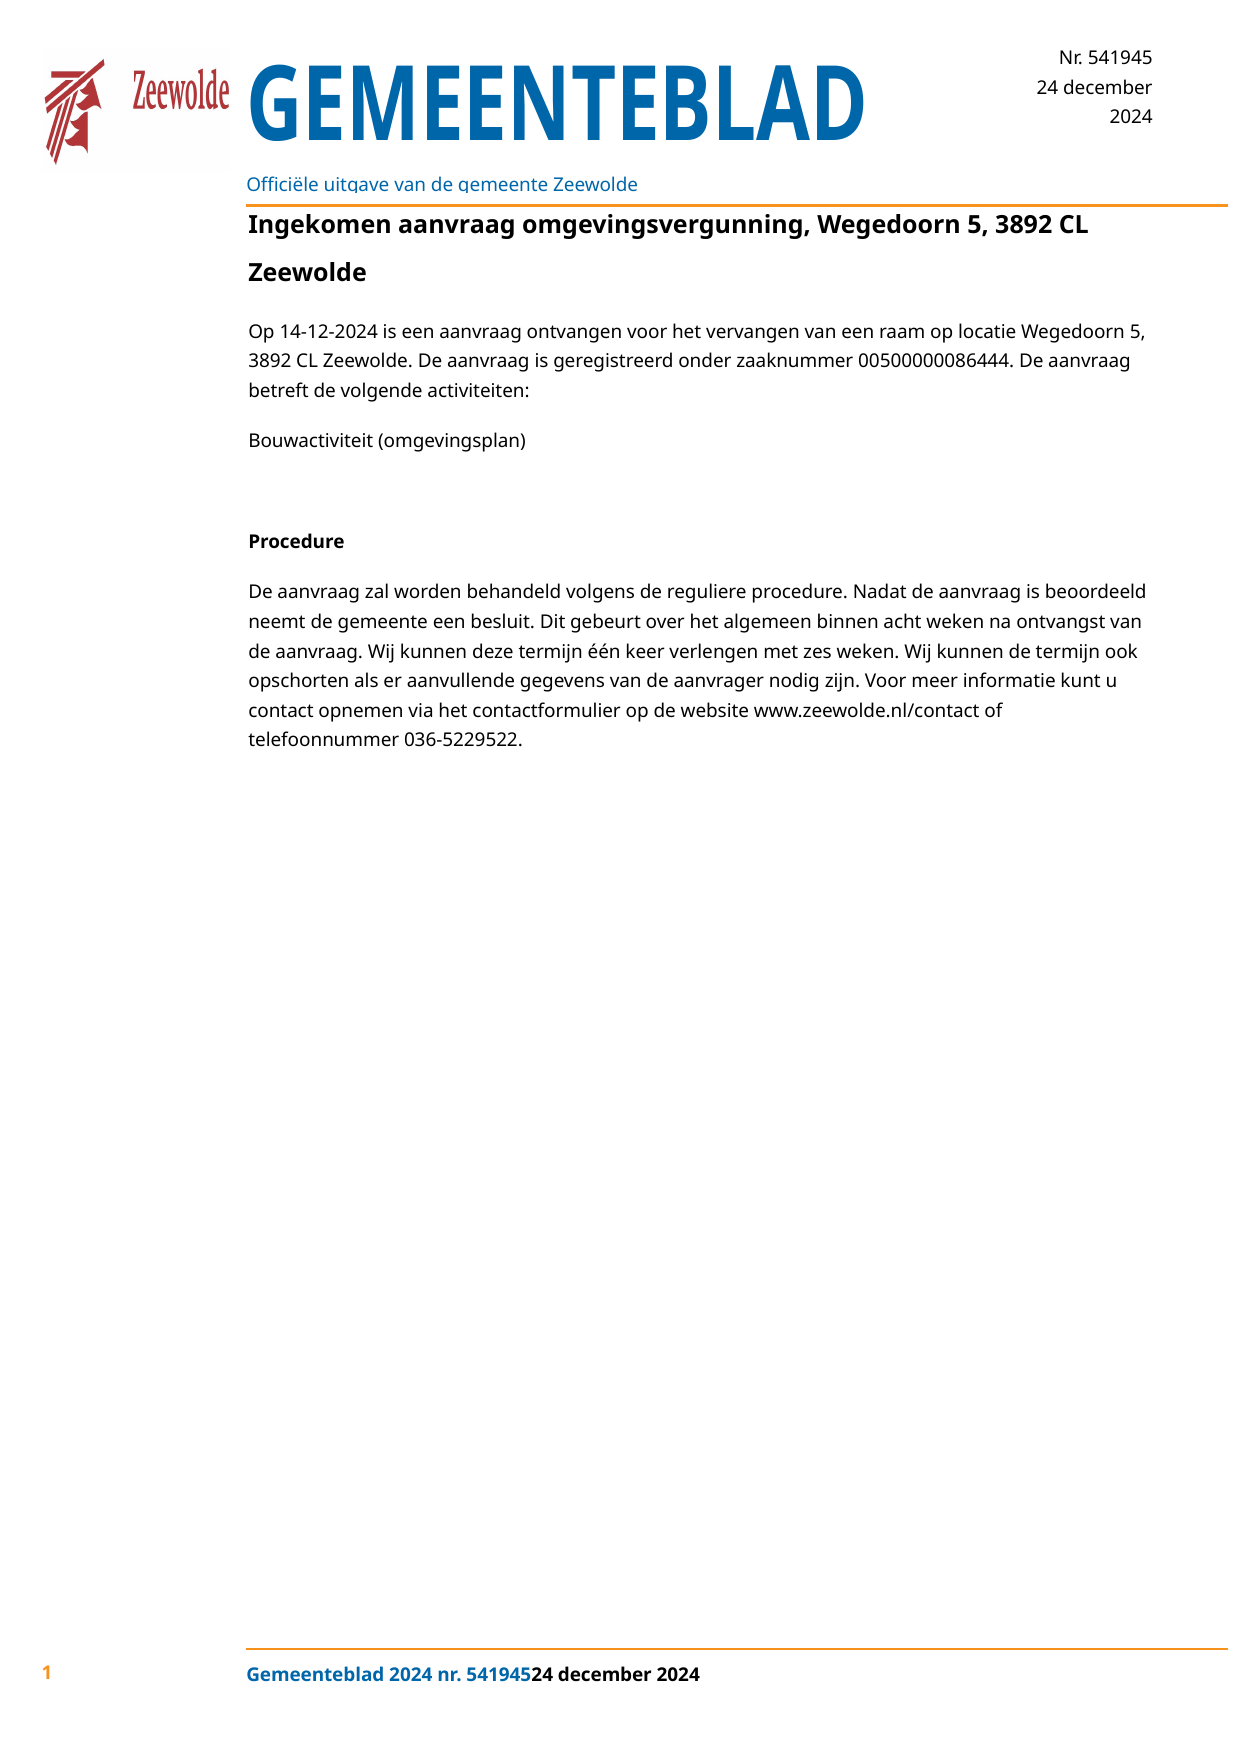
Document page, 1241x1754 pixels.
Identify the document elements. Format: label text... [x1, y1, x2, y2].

text Bouwactiviteit (omgevingsplan) [248, 427, 1152, 453]
picture [41, 47, 231, 172]
text Procedure [248, 528, 1152, 554]
text Ingekomen aanvraag omgevingsvergunning, Wegedoorn 5, 3892 CL Zeewolde [248, 207, 1152, 288]
text Op 14-12-2024 is een aanvraag ontvangen voor het vervangen van een raam op locatie Wegedoorn 5, 3892 CL Zeewolde. De aanvraag is geregistreerd onder zaaknummer 00500000086444. De aanvraag betreft de volgende activiteiten: [248, 318, 1152, 403]
text De aanvraag zal worden behandeld volgens de reguliere procedure. Nadat de aanvraag is beoordeeld neemt de gemeente een besluit. Dit gebeurt over het algemeen binnen acht weken na ontvangst van de aanvraag. Wij kunnen deze termijn één keer verlengen met zes weken. Wij kunnen de termijn ook opschorten als er aanvullende gegevens van de aanvrager nodig zijn. Voor meer informatie kunt u contact opnemen via het contactformulier op de website www.zeewolde.nl/contact of telefoonnummer 036-5229522. [248, 579, 1152, 752]
